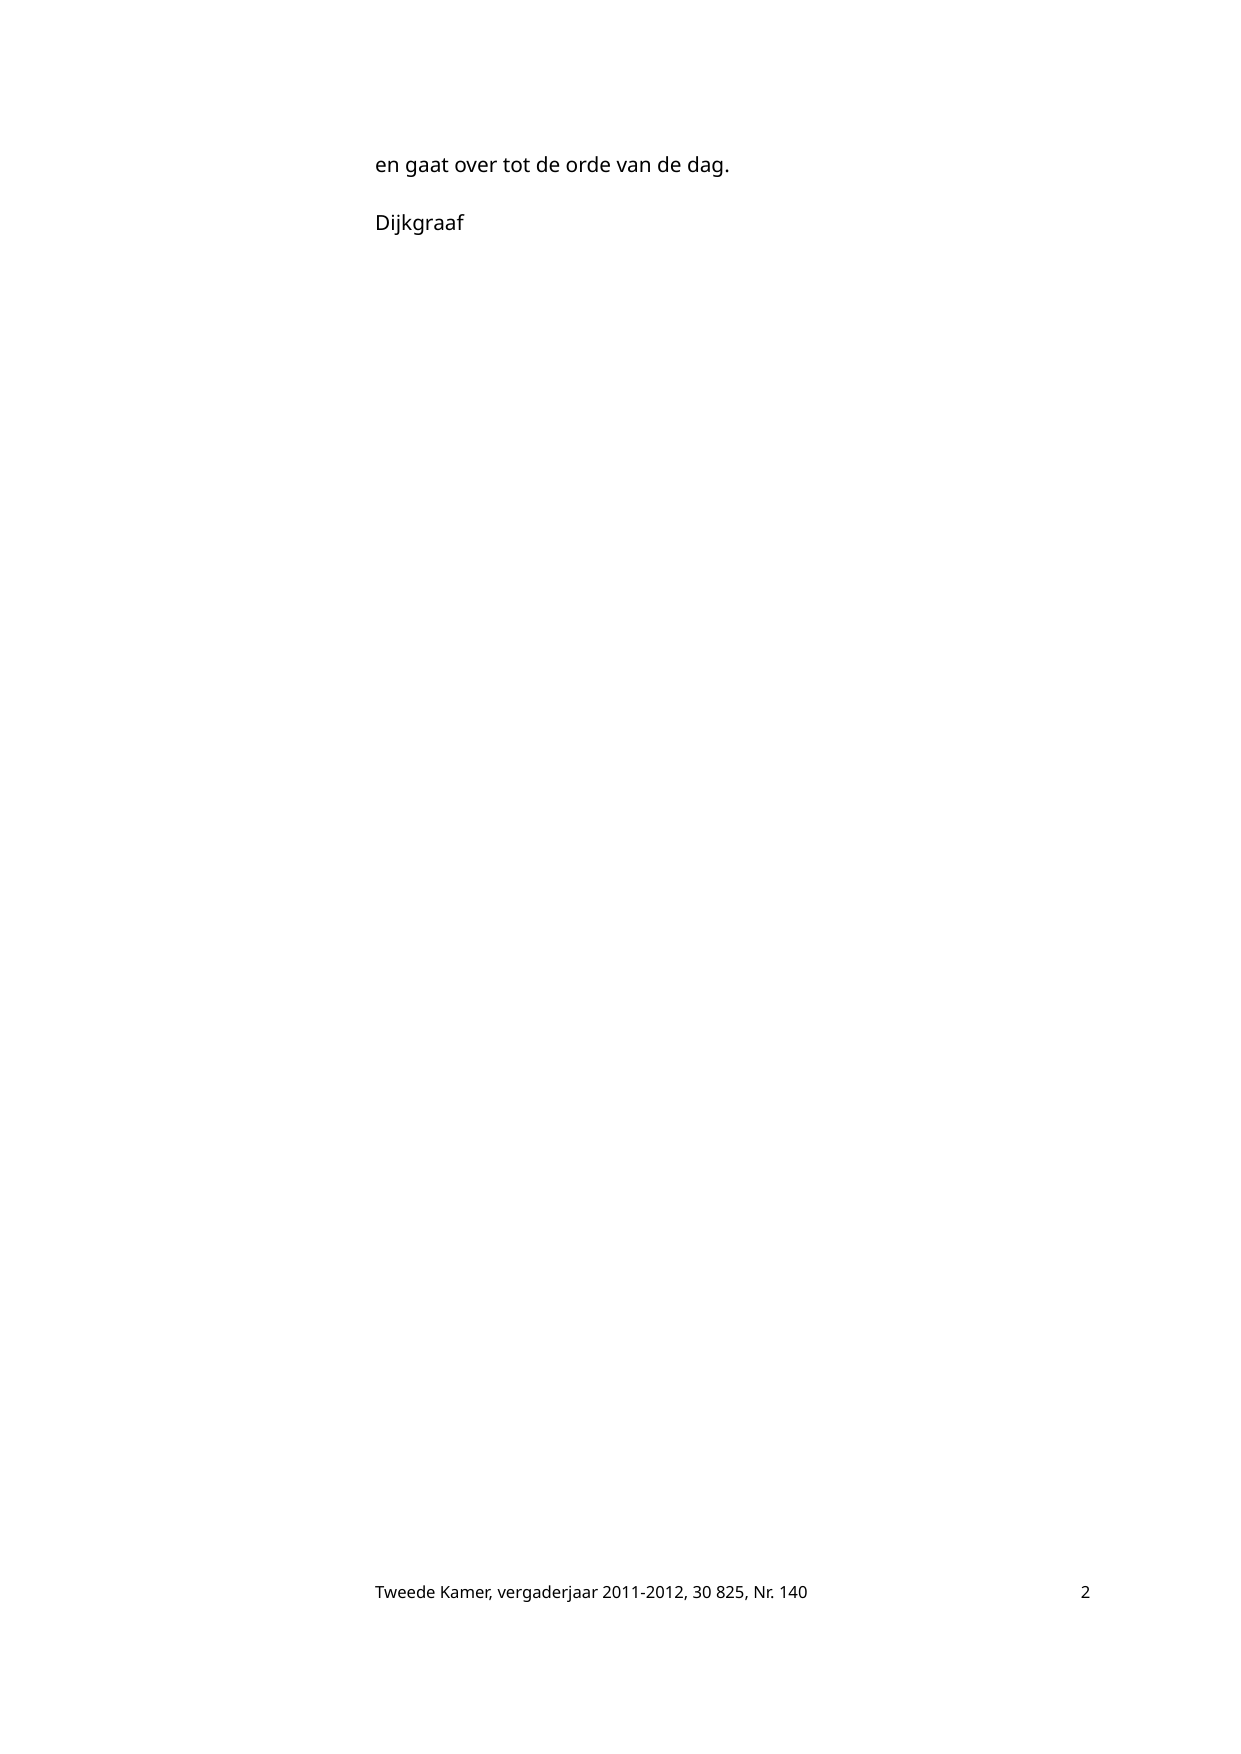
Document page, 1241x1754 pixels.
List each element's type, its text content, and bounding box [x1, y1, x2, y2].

text Dijkgraaf [375, 208, 1090, 237]
text en gaat over tot de orde van de dag. [375, 150, 1090, 178]
